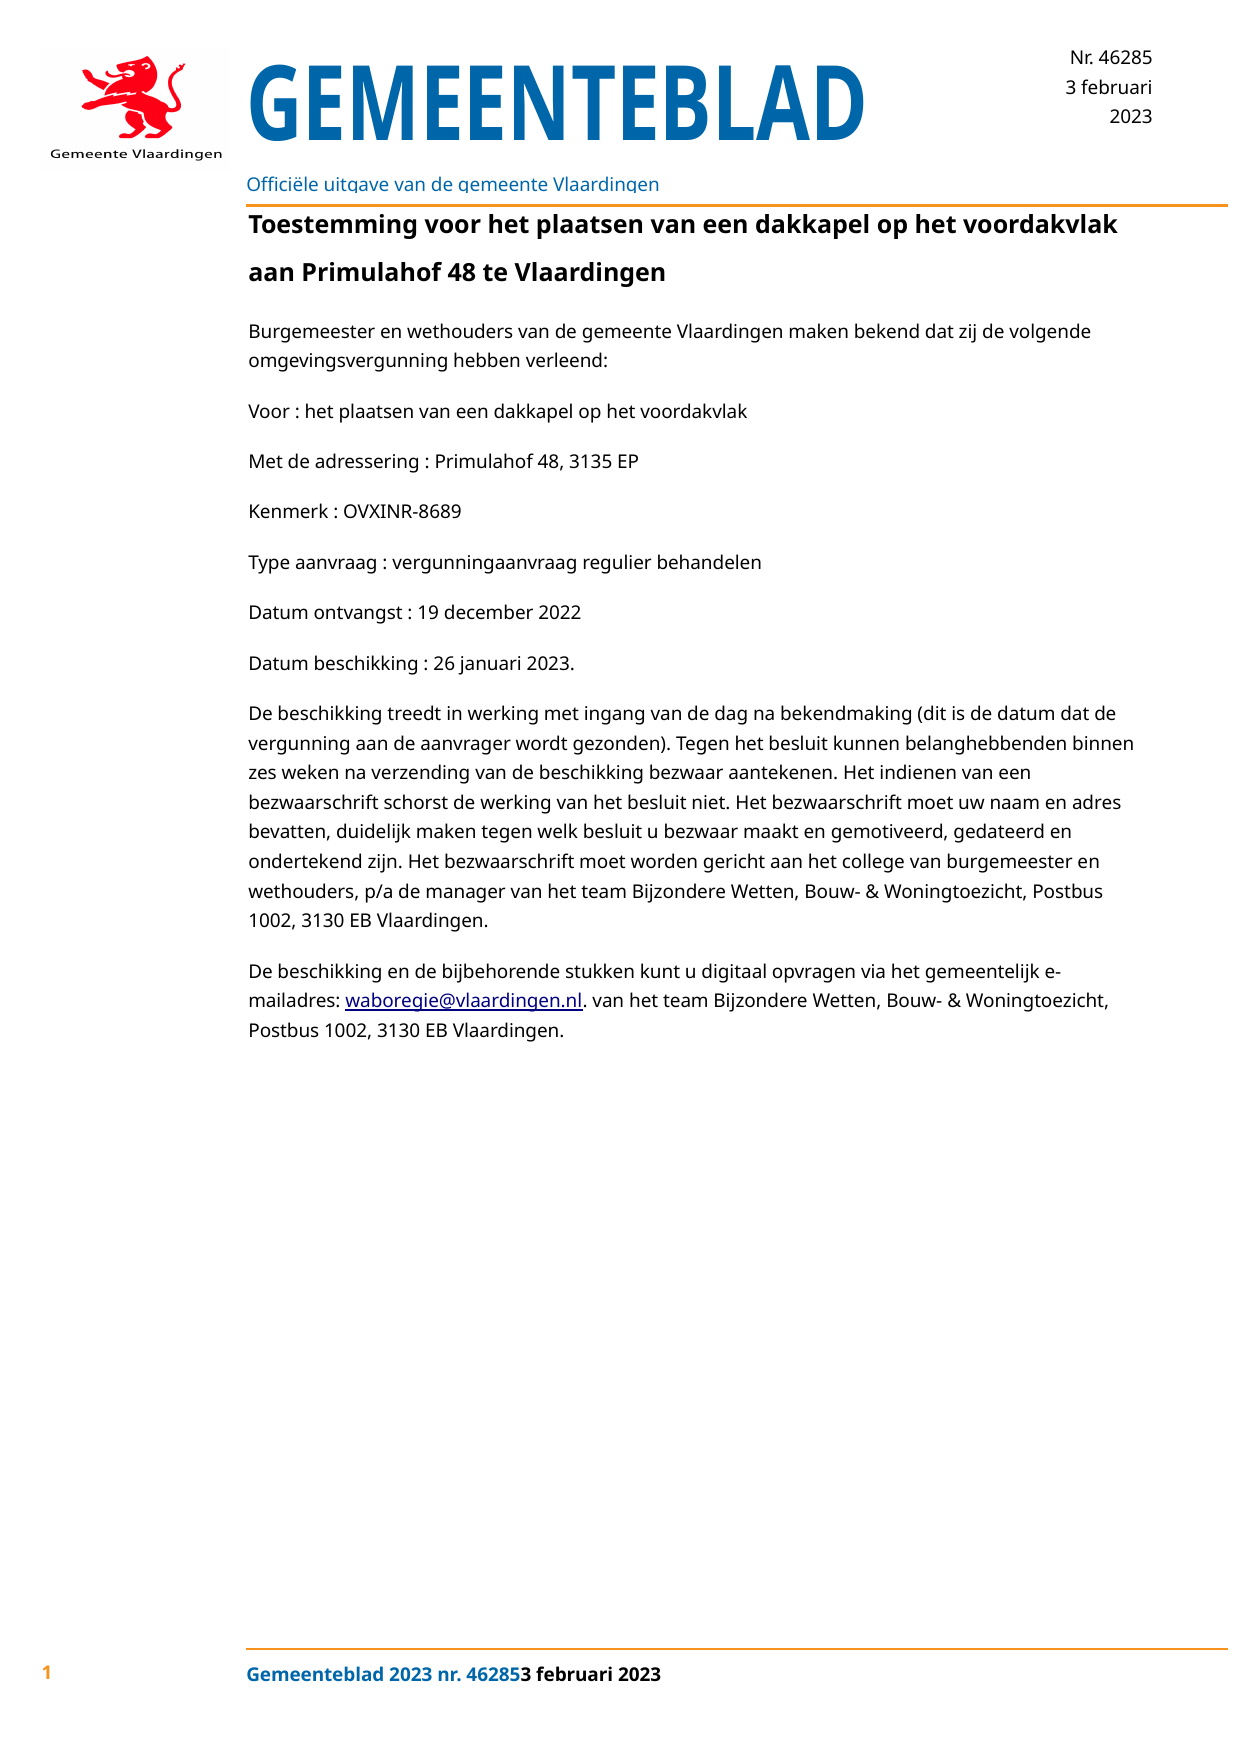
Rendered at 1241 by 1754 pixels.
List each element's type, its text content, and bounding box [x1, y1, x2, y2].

text Datum ontvangst : 19 december 2022 [248, 599, 1152, 625]
text De beschikking en de bijbehorende stukken kunt u digitaal opvragen via het gemeentelijk e-mailadres: waboregie@vlaardingen.nl. van het team Bijzondere Wetten, Bouw- & Woningtoezicht, Postbus 1002, 3130 EB Vlaardingen. [248, 958, 1152, 1043]
text Voor : het plaatsen van een dakkapel op het voordakvlak [248, 398, 1152, 424]
text Toestemming voor het plaatsen van een dakkapel op het voordakvlak aan Primulahof 48 te Vlaardingen [248, 207, 1152, 288]
picture [41, 47, 231, 172]
text Type aanvraag : vergunningaanvraag regulier behandelen [248, 549, 1152, 575]
text Met de adressering : Primulahof 48, 3135 EP [248, 448, 1152, 474]
text Datum beschikking : 26 januari 2023. [248, 650, 1152, 676]
text Kenmerk : OVXINR-8689 [248, 499, 1152, 524]
text De beschikking treedt in werking met ingang van de dag na bekendmaking (dit is de datum dat de vergunning aan de aanvrager wordt gezonden). Tegen het besluit kunnen belanghebbenden binnen zes weken na verzending van de beschikking bezwaar aantekenen. Het indienen van een bezwaarschrift schorst de werking van het besluit niet. Het bezwaarschrift moet uw naam en adres bevatten, duidelijk maken tegen welk besluit u bezwaar maakt en gemotiveerd, gedateerd en ondertekend zijn. Het bezwaarschrift moet worden gericht aan het college van burgemeester en wethouders, p/a de manager van het team Bijzondere Wetten, Bouw- & Woningtoezicht, Postbus 1002, 3130 EB Vlaardingen. [248, 700, 1152, 933]
text Burgemeester en wethouders van de gemeente Vlaardingen maken bekend dat zij de volgende omgevingsvergunning hebben verleend: [248, 318, 1152, 373]
